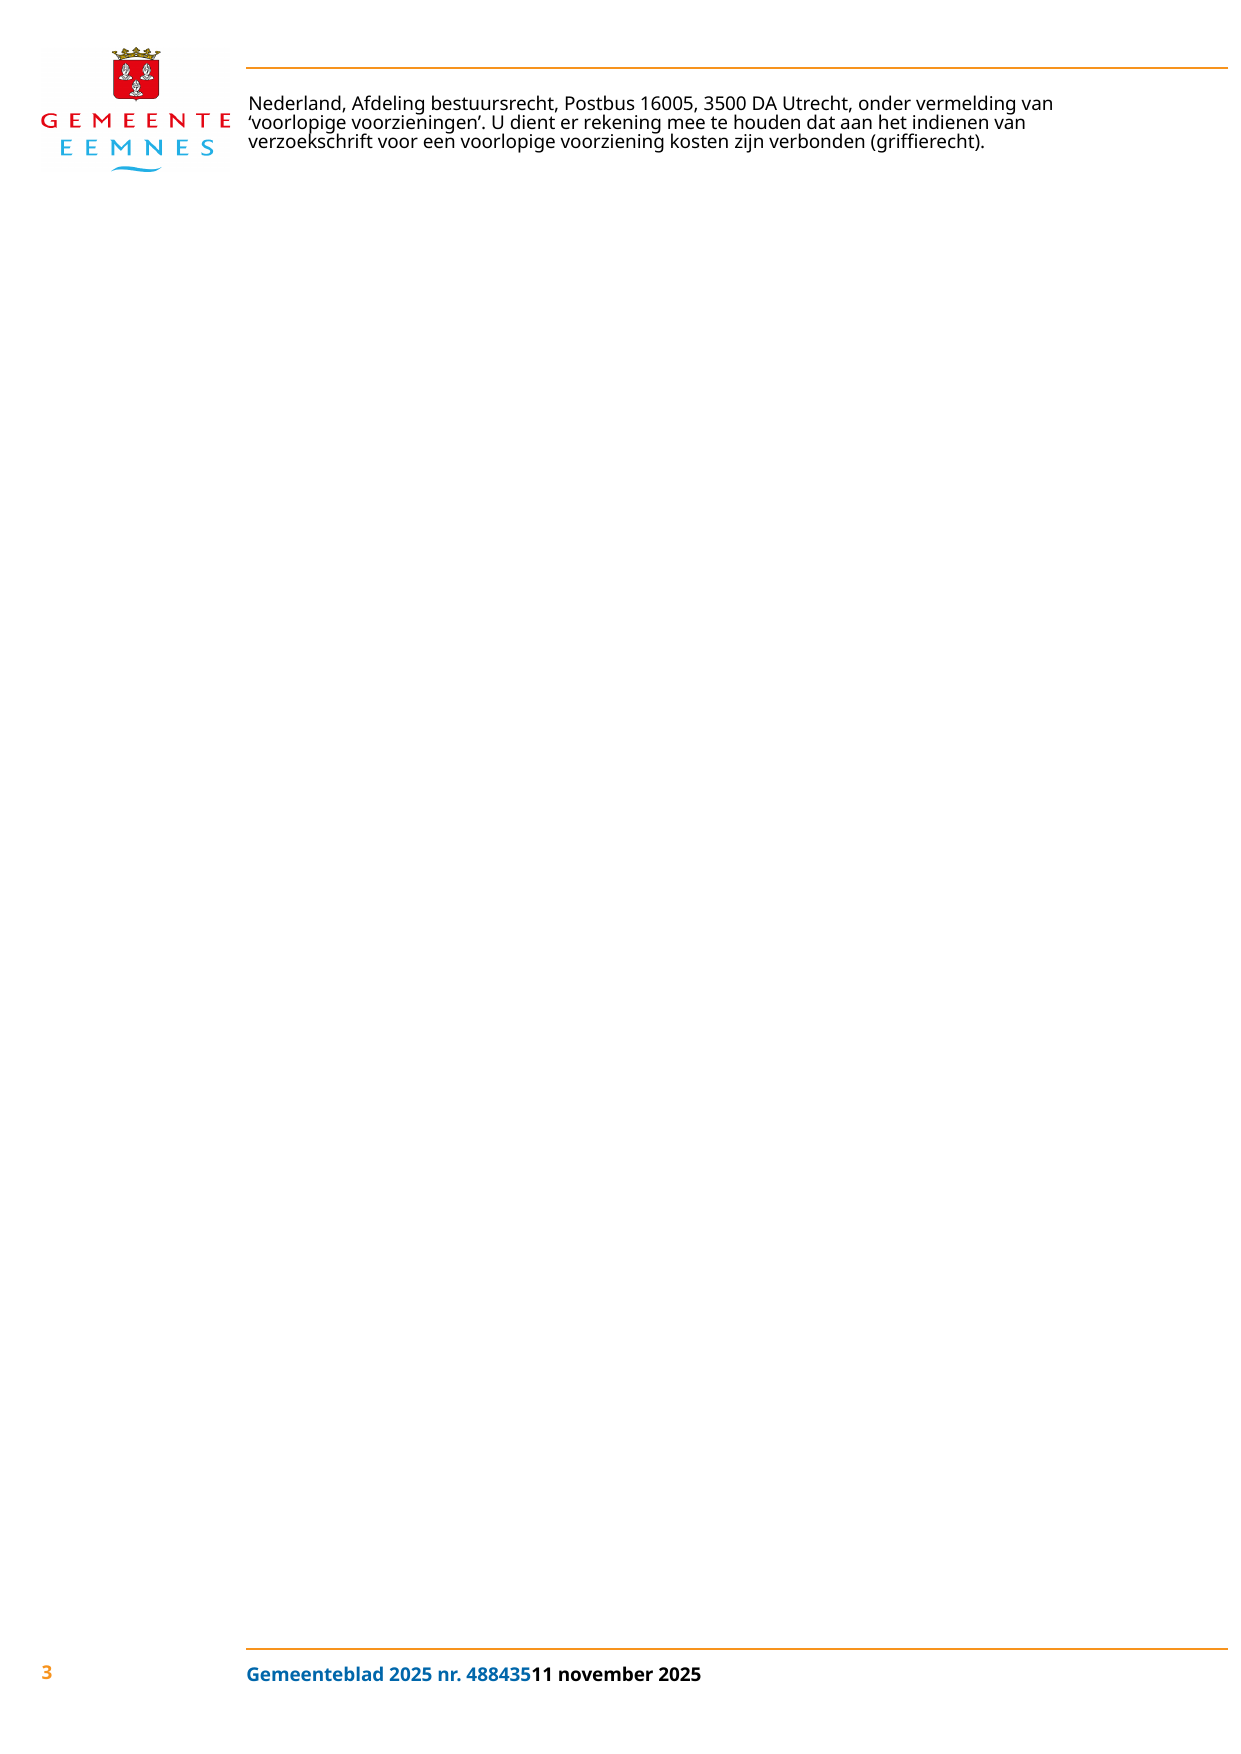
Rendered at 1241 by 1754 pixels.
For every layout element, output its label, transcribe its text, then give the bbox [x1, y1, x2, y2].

picture [41, 47, 231, 172]
text Nederland, Afdeling bestuursrecht, Postbus 16005, 3500 DA Utrecht, onder vermelding van ‘voorlopige voorzieningen’. U dient er rekening mee te houden dat aan het indienen van verzoekschrift voor een voorlopige voorziening kosten zijn verbonden (griffierecht). [248, 95, 1152, 153]
